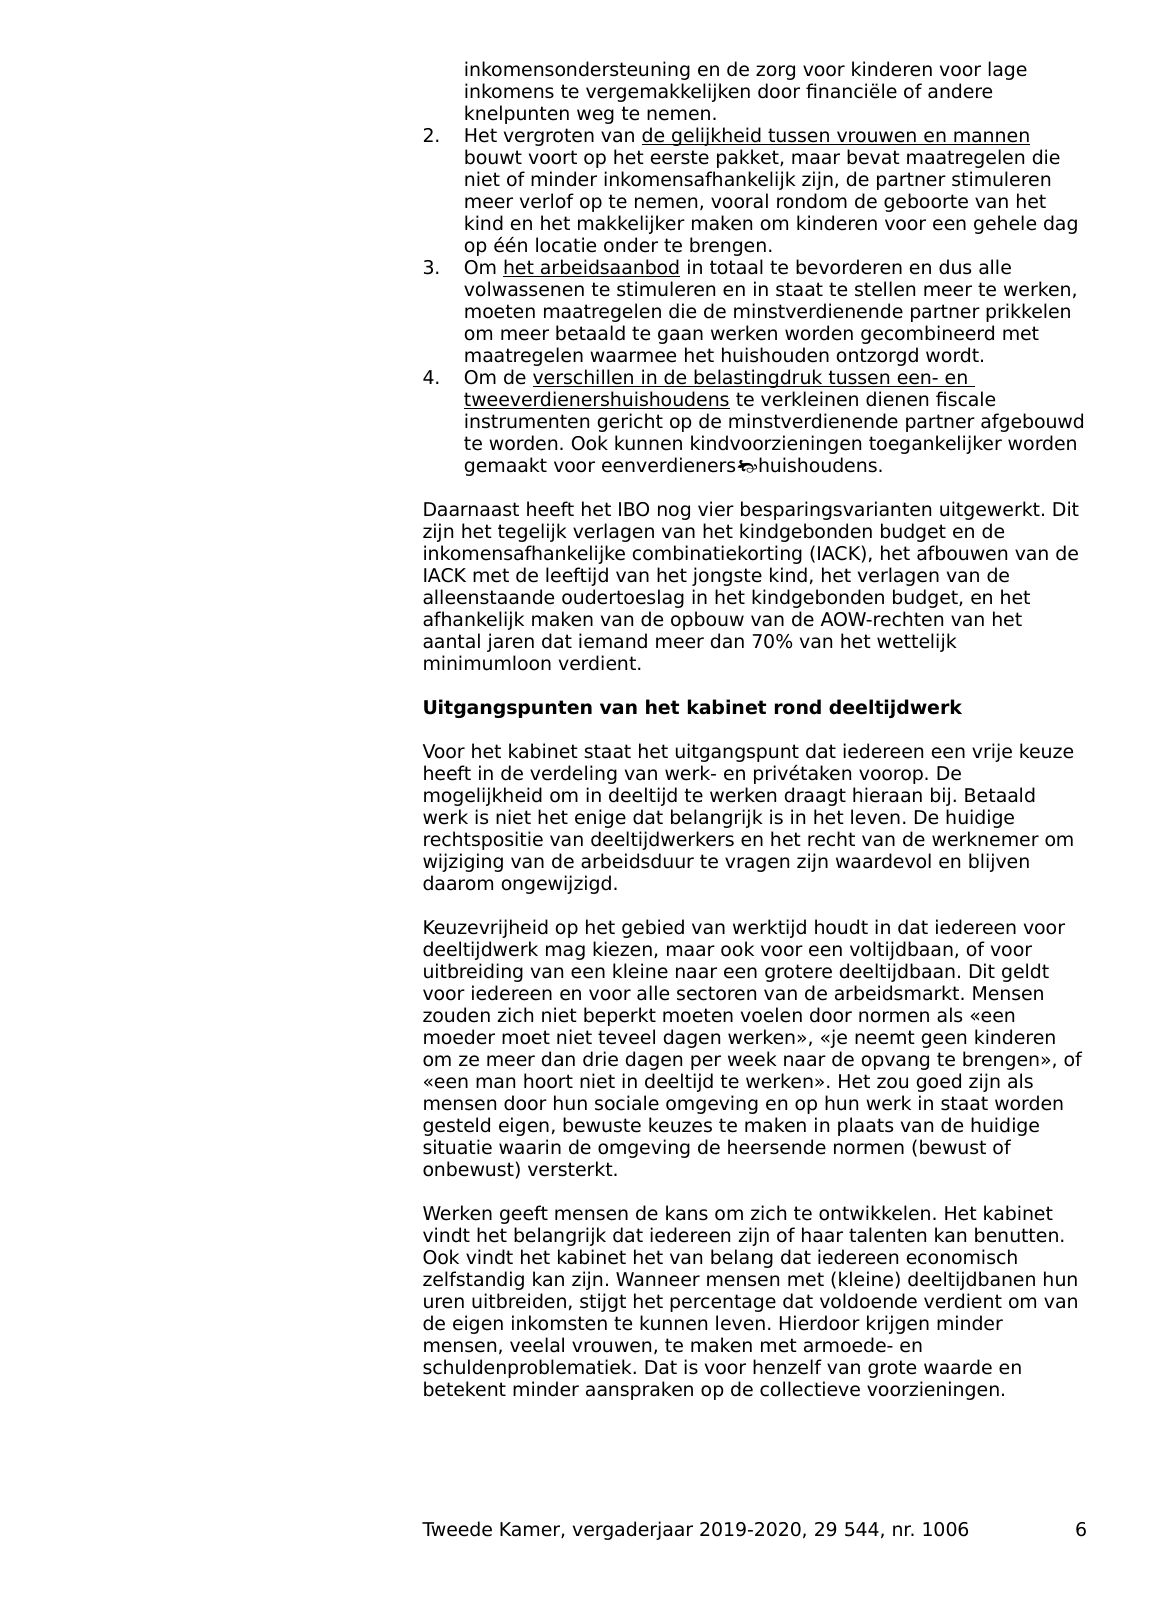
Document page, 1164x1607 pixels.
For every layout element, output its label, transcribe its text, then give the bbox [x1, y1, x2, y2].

text Keuzevrijheid op het gebied van werktijd houdt in dat iedereen voor deeltijdwerk mag kiezen, maar ook voor een voltijdbaan, of voor uitbreiding van een kleine naar een grotere deeltijdbaan. Dit geldt voor iedereen en voor alle sectoren van de arbeidsmarkt. Mensen zouden zich niet beperkt moeten voelen door normen als «een moeder moet niet teveel dagen werken», «je neemt geen kinderen om ze meer dan drie dagen per week naar de opvang te brengen», of «een man hoort niet in deeltijd te werken». Het zou goed zijn als mensen door hun sociale omgeving en op hun werk in staat worden gesteld eigen, bewuste keuzes te maken in plaats van de huidige situatie waarin de omgeving de heersende normen (bewust of onbewust) versterkt. [422, 917, 1087, 1181]
text Voor het kabinet staat het uitgangspunt dat iedereen een vrije keuze heeft in de verdeling van werk- en privétaken voorop. De mogelijkheid om in deeltijd te werken draagt hieraan bij. Betaald werk is niet het enige dat belangrijk is in het leven. De huidige rechtspositie van deeltijdwerkers en het recht van de werknemer om wijziging van de arbeidsduur te vragen zijn waardevol en blijven daarom ongewijzigd. [422, 741, 1087, 895]
text inkomensondersteuning en de zorg voor kinderen voor lage inkomens te vergemakkelijken door financiële of andere knelpunten weg te nemen. [422, 59, 1087, 125]
text 2. Het vergroten van de gelijkheid tussen vrouwen en mannen bouwt voort op het eerste pakket, maar bevat maatregelen die niet of minder inkomensafhankelijk zijn, de partner stimuleren meer verlof op te nemen, vooral rondom de geboorte van het kind en het makkelijker maken om kinderen voor een gehele dag op één locatie onder te brengen. [422, 125, 1087, 257]
text Daarnaast heeft het IBO nog vier besparingsvarianten uitgewerkt. Dit zijn het tegelijk verlagen van het kindgebonden budget en de inkomensafhankelijke combinatiekorting (IACK), het afbouwen van de IACK met de leeftijd van het jongste kind, het verlagen van de alleenstaande oudertoeslag in het kindgebonden budget, en het afhankelijk maken van de opbouw van de AOW-rechten van het aantal jaren dat iemand meer dan 70% van het wettelijk minimumloon verdient. [422, 499, 1087, 675]
text 4. Om de verschillen in de belastingdruk tussen een- en tweeverdienershuishoudens te verkleinen dienen fiscale instrumenten gericht op de minstverdienende partner afgebouwd te worden. Ook kunnen kindvoorzieningen toegankelijker worden gemaakt voor eenverdienershuishoudens. [422, 367, 1087, 477]
text 3. Om het arbeidsaanbod in totaal te bevorderen en dus alle volwassenen te stimuleren en in staat te stellen meer te werken, moeten maatregelen die de minstverdienende partner prikkelen om meer betaald te gaan werken worden gecombineerd met maatregelen waarmee het huishouden ontzorgd wordt. [422, 257, 1087, 367]
text Werken geeft mensen de kans om zich te ontwikkelen. Het kabinet vindt het belangrijk dat iedereen zijn of haar talenten kan benutten. Ook vindt het kabinet het van belang dat iedereen economisch zelfstandig kan zijn. Wanneer mensen met (kleine) deeltijdbanen hun uren uitbreiden, stijgt het percentage dat voldoende verdient om van de eigen inkomsten te kunnen leven. Hierdoor krijgen minder mensen, veelal vrouwen, te maken met armoede- en schuldenproblematiek. Dat is voor henzelf van grote waarde en betekent minder aanspraken op de collectieve voorzieningen. [422, 1203, 1087, 1401]
subtitle Uitgangspunten van het kabinet rond deeltijdwerk [422, 697, 1087, 719]
